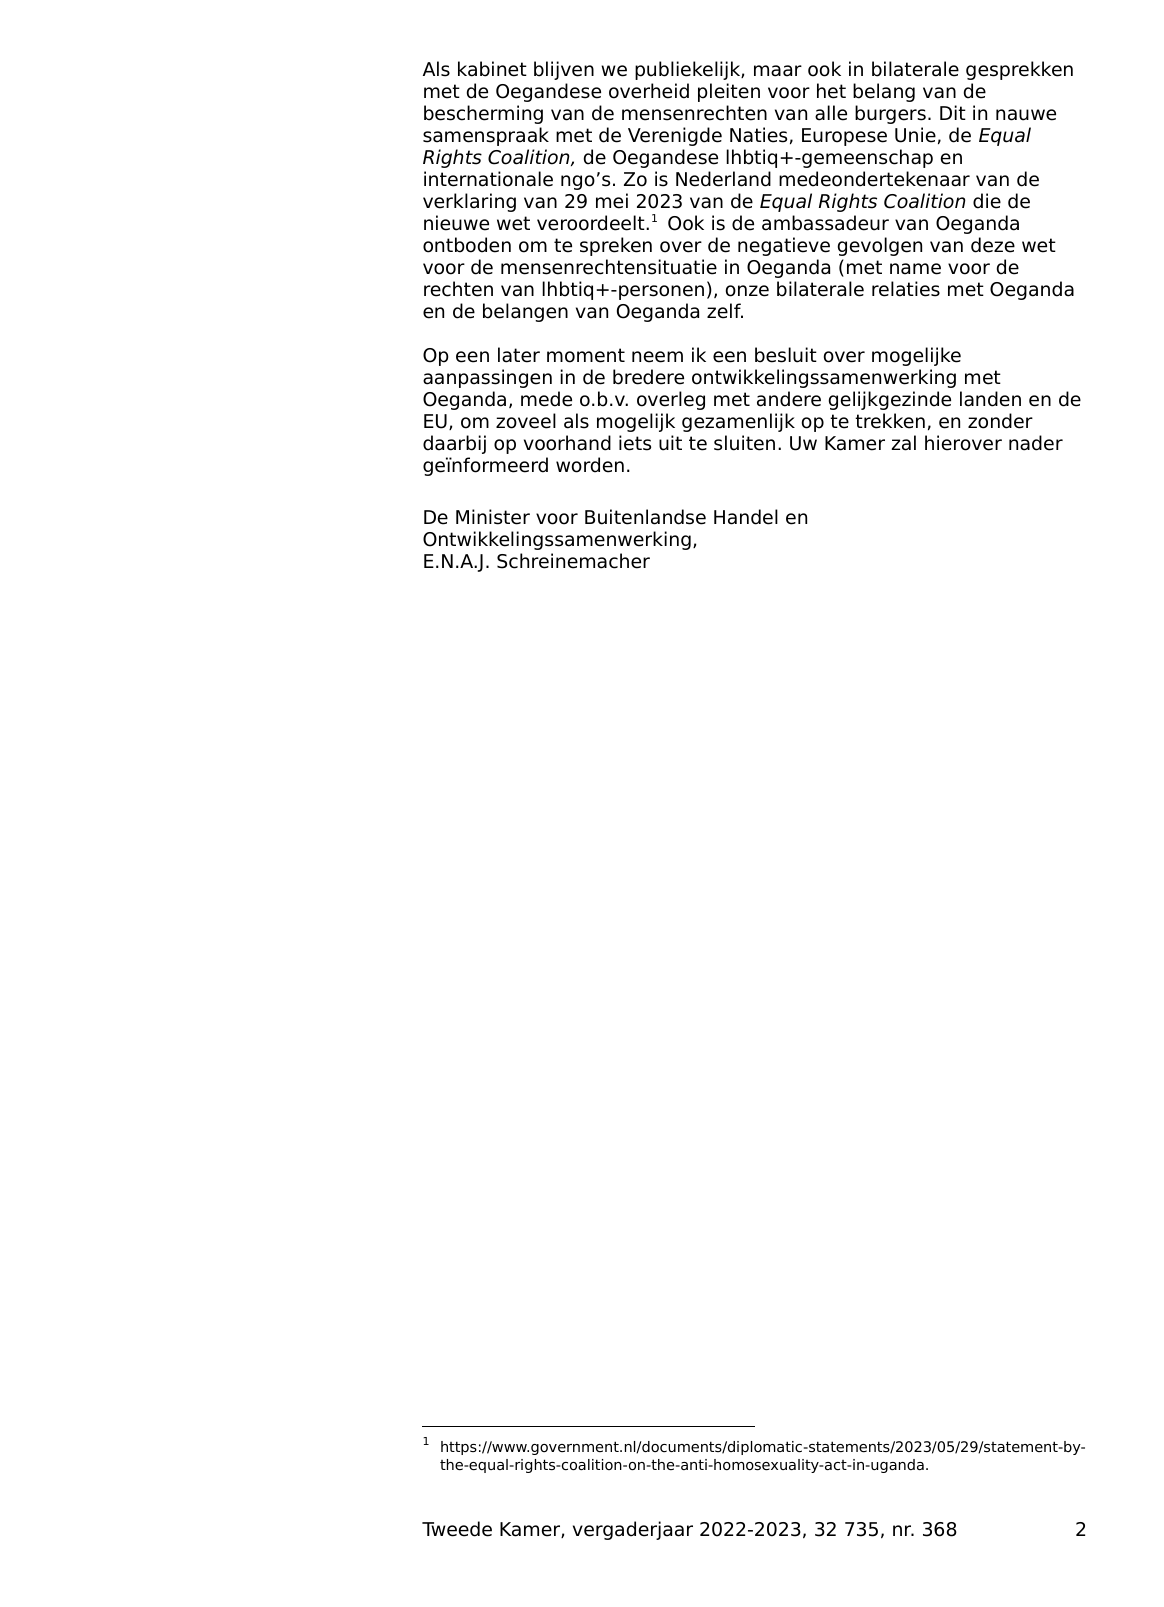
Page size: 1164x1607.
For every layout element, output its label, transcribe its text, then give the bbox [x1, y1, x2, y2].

text Op een later moment neem ik een besluit over mogelijke aanpassingen in de bredere ontwikkelingssamenwerking met Oeganda, mede o.b.v. overleg met andere gelijkgezinde landen en de EU, om zoveel als mogelijk gezamenlijk op te trekken, en zonder daarbij op voorhand iets uit te sluiten. Uw Kamer zal hierover nader geïnformeerd worden. [422, 345, 1087, 477]
text Als kabinet blijven we publiekelijk, maar ook in bilaterale gesprekken met de Oegandese overheid pleiten voor het belang van de bescherming van de mensenrechten van alle burgers. Dit in nauwe samenspraak met de Verenigde Naties, Europese Unie, de Equal Rights Coalition, de Oegandese lhbtiq+-gemeenschap en internationale ngo’s. Zo is Nederland medeondertekenaar van de verklaring van 29 mei 2023 van de Equal Rights Coalition die de nieuwe wet veroordeelt. Ook is de ambassadeur van Oeganda ontboden om te spreken over de negatieve gevolgen van deze wet voor de mensenrechtensituatie in Oeganda (met name voor de rechten van lhbtiq+-personen), onze bilaterale relaties met Oeganda en de belangen van Oeganda zelf. [422, 59, 1087, 323]
text https://www.government.nl/documents/diplomatic-statements/2023/05/29/statement-by-the-equal-rights-coalition-on-the-anti-homosexuality-act-in-uganda. [422, 1435, 1087, 1474]
text De Minister voor Buitenlandse Handel en Ontwikkelingssamenwerking, E.N.A.J. Schreinemacher [422, 507, 1087, 573]
